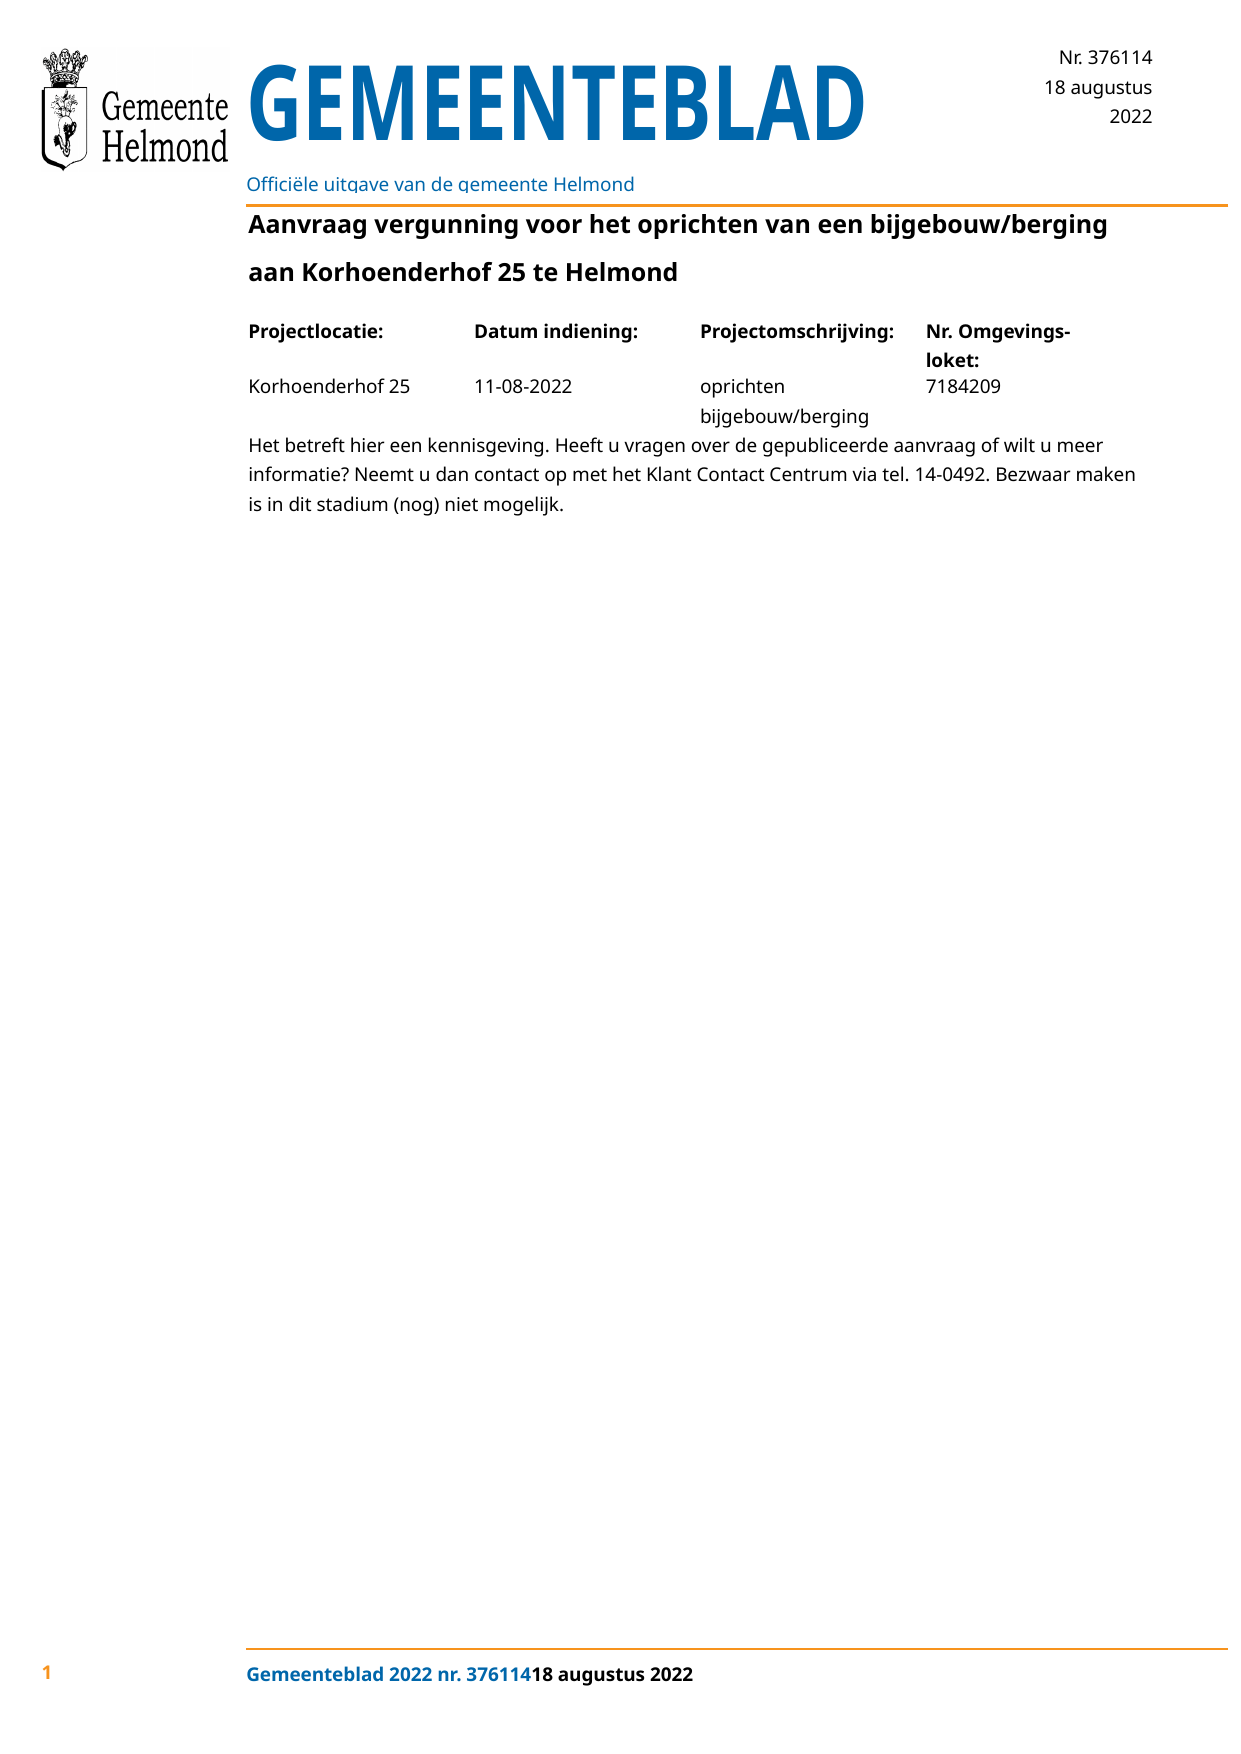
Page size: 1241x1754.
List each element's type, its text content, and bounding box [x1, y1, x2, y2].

table_cell 7184209 [926, 373, 1152, 429]
table_header Projectomschrijving: [700, 318, 926, 373]
text Aanvraag vergunning voor het oprichten van een bijgebouw/berging aan Korhoenderhof 25 te Helmond [248, 207, 1152, 288]
table_cell oprichten bijgebouw/berging [700, 373, 926, 429]
picture [41, 47, 231, 172]
table_header Projectlocatie: [248, 318, 474, 373]
table_header Datum indiening: [474, 318, 700, 373]
table_cell Korhoenderhof 25 [248, 373, 474, 429]
table_header Nr. Omgevings- loket: [926, 318, 1152, 373]
table_cell 11-08-2022 [474, 373, 700, 429]
text Het betreft hier een kennisgeving. Heeft u vragen over de gepubliceerde aanvraag of wilt u meer informatie? Neemt u dan contact op met het Klant Contact Centrum via tel. 14-0492. Bezwaar maken is in dit stadium (nog) niet mogelijk. [248, 432, 1152, 517]
